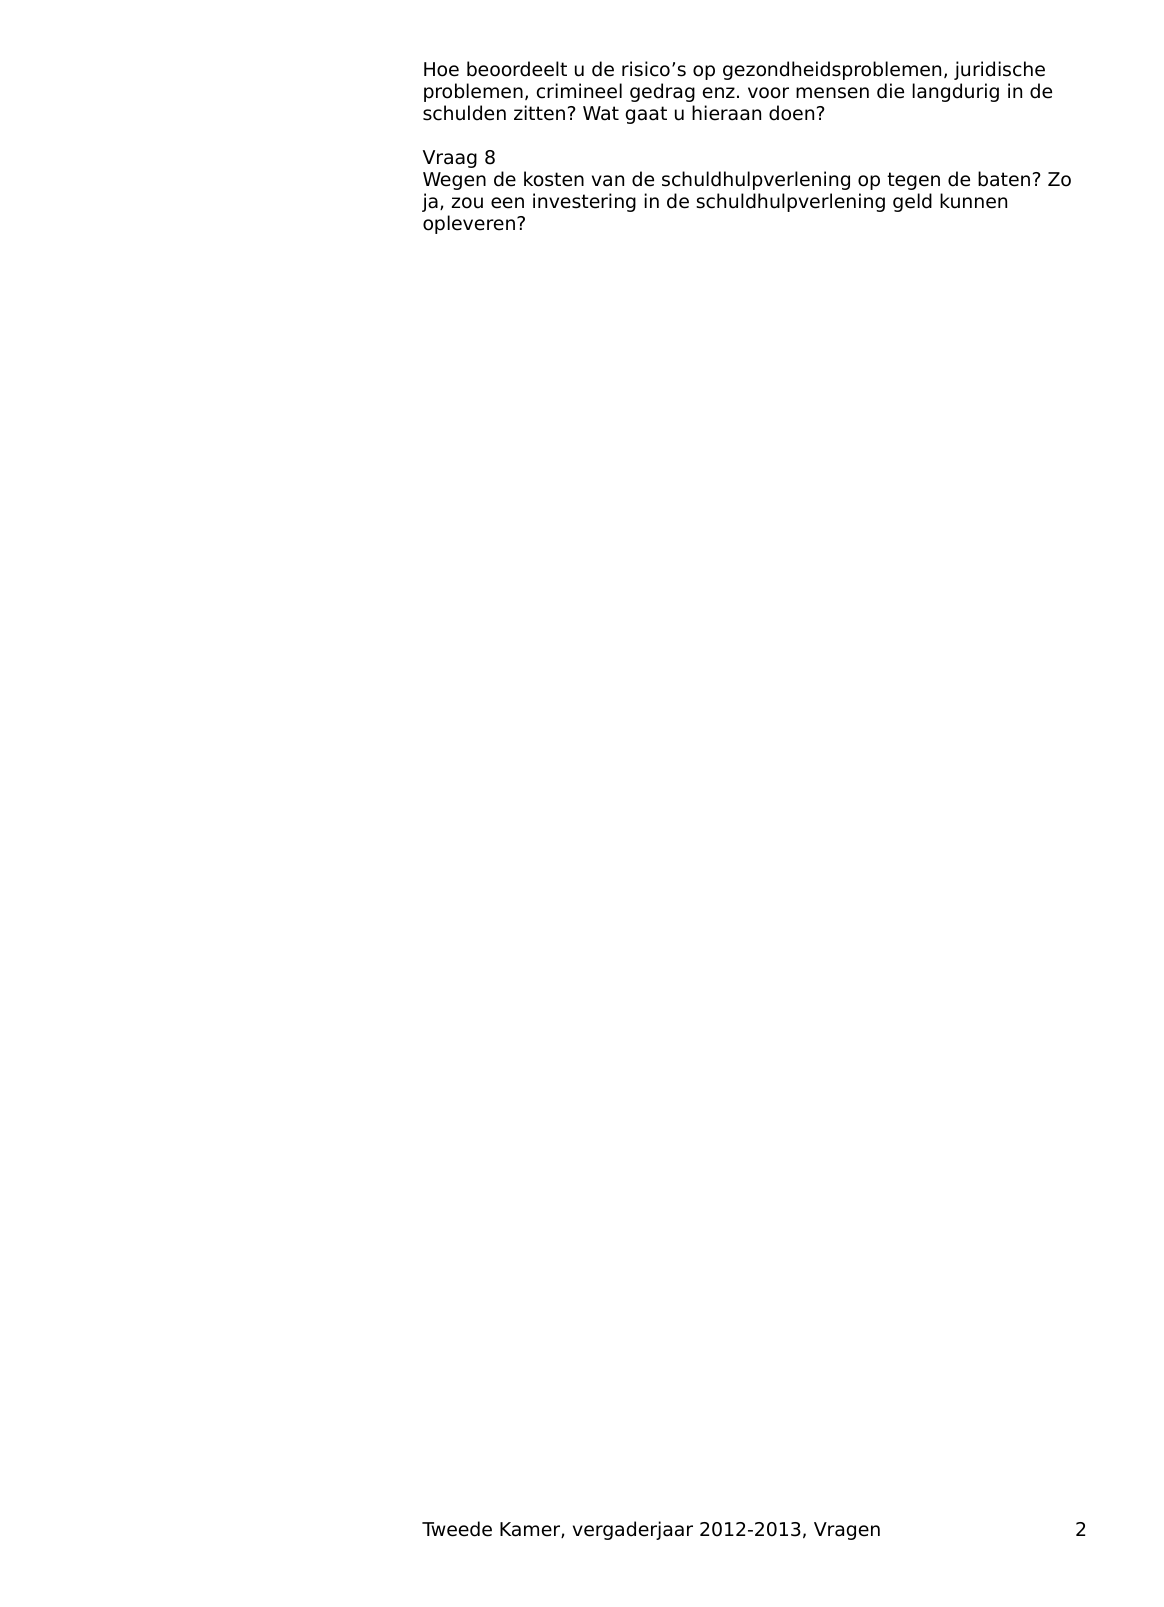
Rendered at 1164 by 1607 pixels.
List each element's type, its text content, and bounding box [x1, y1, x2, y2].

text Hoe beoordeelt u de risico’s op gezondheidsproblemen, juridische problemen, crimineel gedrag enz. voor mensen die langdurig in de schulden zitten? Wat gaat u hieraan doen? [422, 59, 1087, 125]
text Wegen de kosten van de schuldhulpverlening op tegen de baten? Zo ja, zou een investering in de schuldhulpverlening geld kunnen opleveren? [422, 169, 1087, 235]
text Vraag 8 [422, 147, 1087, 169]
